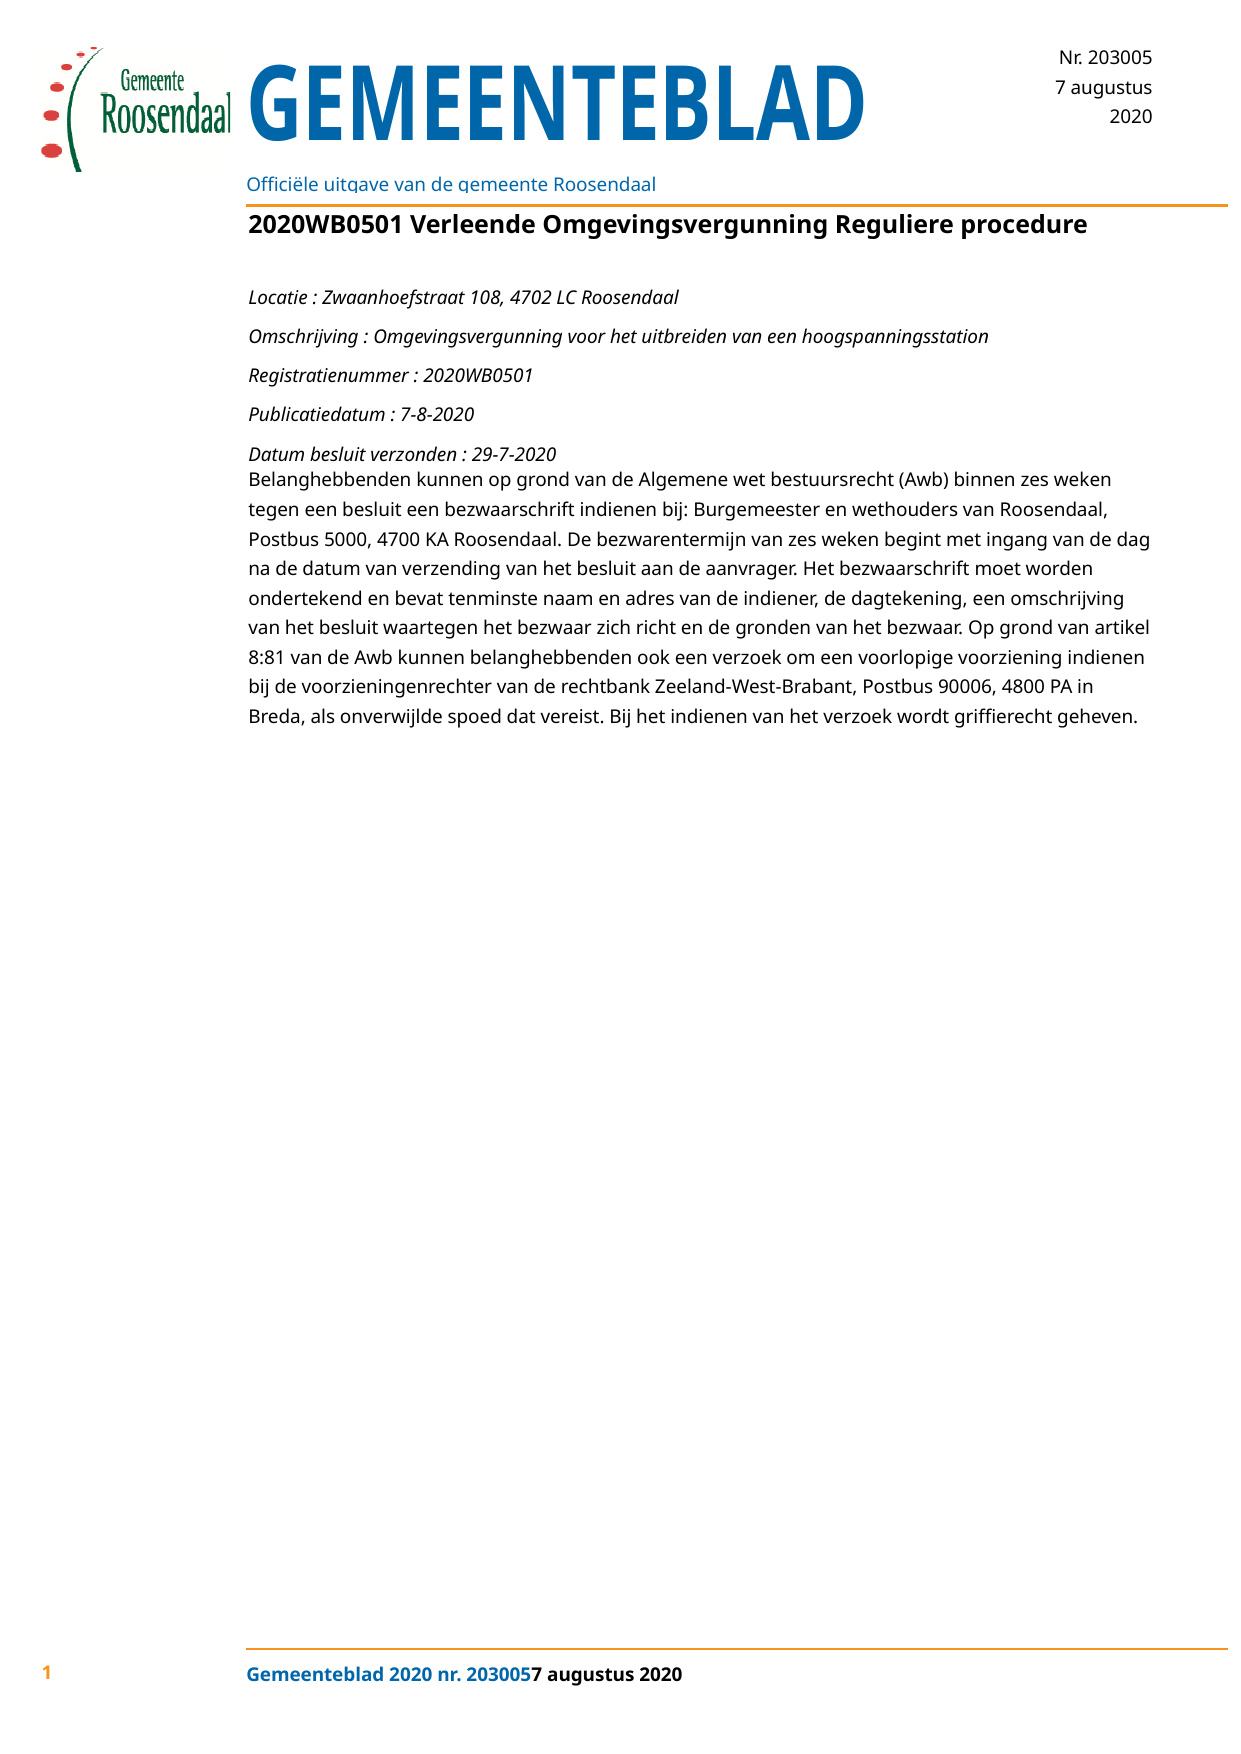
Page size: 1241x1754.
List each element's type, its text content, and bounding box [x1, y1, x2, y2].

text Datum besluit verzonden : 29-7-2020 [248, 441, 1152, 467]
text 2020WB0501 Verleende Omgevingsvergunning Reguliere procedure [248, 207, 1152, 241]
text Belanghebbenden kunnen op grond van de Algemene wet bestuursrecht (Awb) binnen zes weken tegen een besluit een bezwaarschrift indienen bij: Burgemeester en wethouders van Roosendaal, Postbus 5000, 4700 KA Roosendaal. De bezwarentermijn van zes weken begint met ingang van de dag na de datum van verzending van het besluit aan de aanvrager. Het bezwaarschrift moet worden ondertekend en bevat tenminste naam en adres van de indiener, de dagtekening, een omschrijving van het besluit waartegen het bezwaar zich richt en de gronden van het bezwaar. Op grond van artikel 8:81 van de Awb kunnen belanghebbenden ook een verzoek om een voorlopige voorziening indienen bij de voorzieningenrechter van de rechtbank Zeeland-West-Brabant, Postbus 90006, 4800 PA in Breda, als onverwijlde spoed dat vereist. Bij het indienen van het verzoek wordt griffierecht geheven. [248, 467, 1152, 729]
text Locatie : Zwaanhoefstraat 108, 4702 LC Roosendaal [248, 284, 1152, 309]
text Omschrijving : Omgevingsvergunning voor het uitbreiden van een hoogspanningsstation [248, 323, 1152, 349]
picture [41, 47, 231, 172]
text Registratienummer : 2020WB0501 [248, 362, 1152, 388]
text Publicatiedatum : 7-8-2020 [248, 402, 1152, 427]
